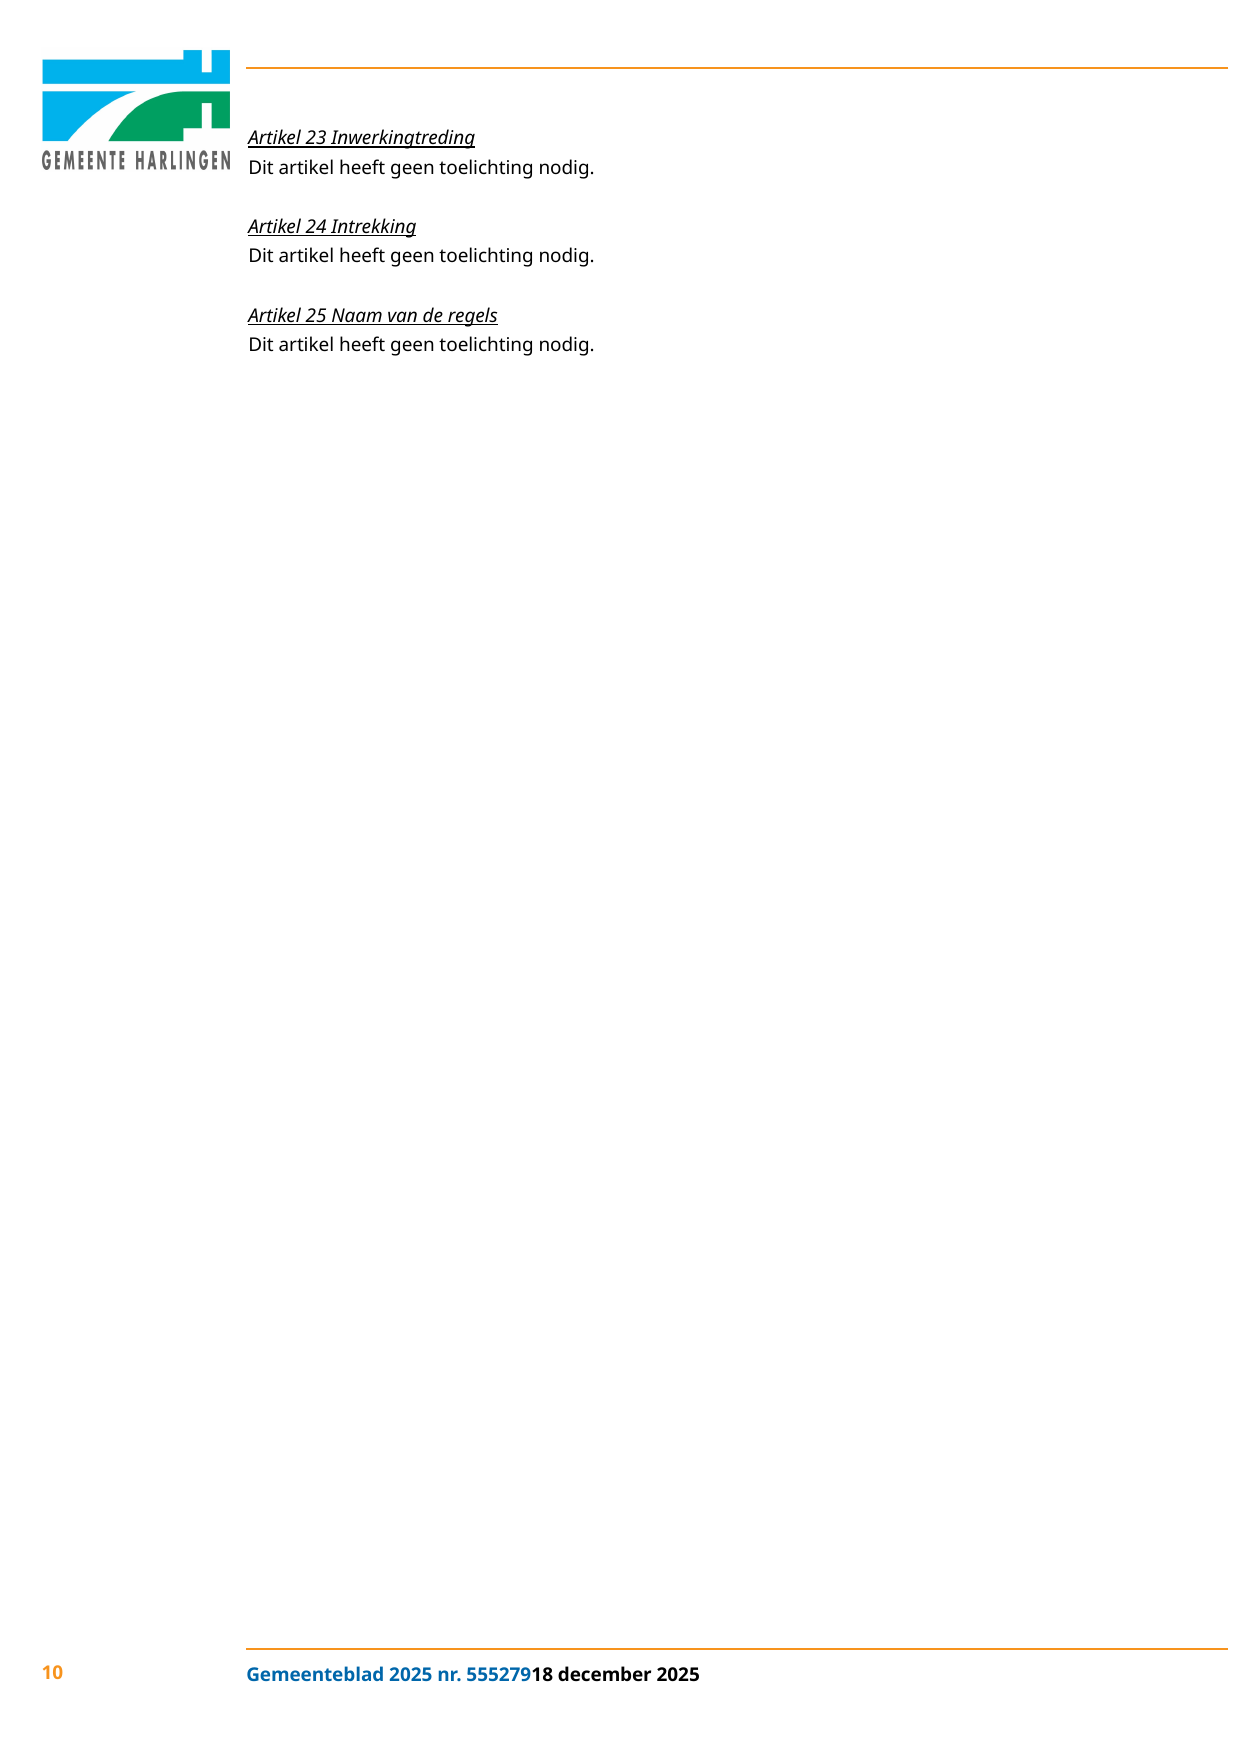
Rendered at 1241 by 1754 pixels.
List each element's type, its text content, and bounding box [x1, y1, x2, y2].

text Artikel 24 Intrekking [248, 213, 1152, 239]
text Dit artikel heeft geen toelichting nodig. [248, 331, 1152, 357]
text Dit artikel heeft geen toelichting nodig. [248, 243, 1152, 268]
text Artikel 25 Naam van de regels [248, 302, 1152, 328]
text Artikel 23 Inwerkingtreding [248, 124, 1152, 150]
text Dit artikel heeft geen toelichting nodig. [248, 154, 1152, 180]
picture [41, 47, 231, 172]
